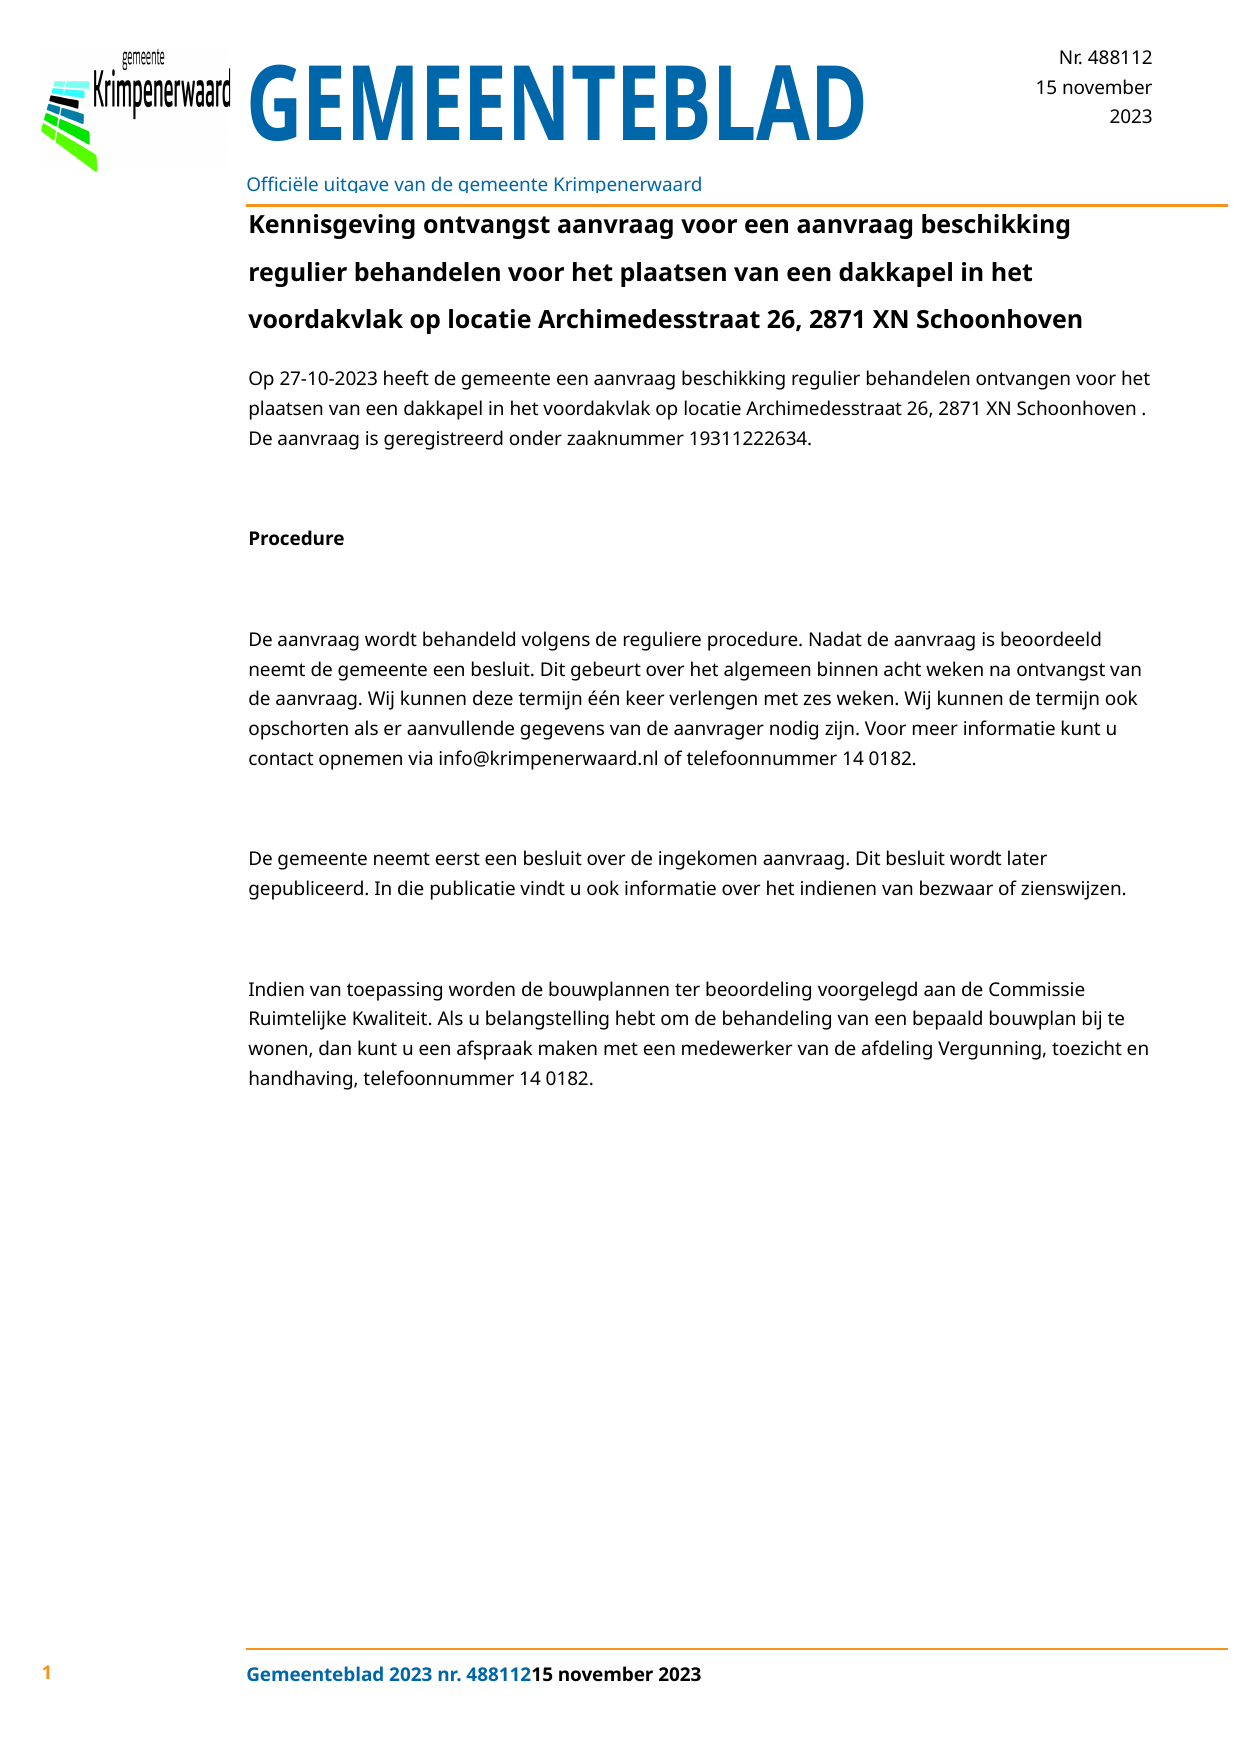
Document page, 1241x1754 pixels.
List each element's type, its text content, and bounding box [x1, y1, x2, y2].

text Procedure [248, 526, 1152, 551]
text De gemeente neemt eerst een besluit over de ingekomen aanvraag. Dit besluit wordt later gepubliceerd. In die publicatie vindt u ook informatie over het indienen van bezwaar of zienswijzen. [248, 846, 1152, 901]
text Kennisgeving ontvangst aanvraag voor een aanvraag beschikking regulier behandelen voor het plaatsen van een dakkapel in het voordakvlak op locatie Archimedesstraat 26, 2871 XN Schoonhoven [248, 207, 1152, 336]
text Indien van toepassing worden de bouwplannen ter beoordeling voorgelegd aan de Commissie Ruimtelijke Kwaliteit. Als u belangstelling hebt om de behandeling van een bepaald bouwplan bij te wonen, dan kunt u een afspraak maken met een medewerker van de afdeling Vergunning, toezicht en handhaving, telefoonnummer 14 0182. [248, 976, 1152, 1090]
text Op 27-10-2023 heeft de gemeente een aanvraag beschikking regulier behandelen ontvangen voor het plaatsen van een dakkapel in het voordakvlak op locatie Archimedesstraat 26, 2871 XN Schoonhoven . De aanvraag is geregistreerd onder zaaknummer 19311222634. [248, 366, 1152, 450]
picture [41, 47, 231, 172]
text De aanvraag wordt behandeld volgens de reguliere procedure. Nadat de aanvraag is beoordeeld neemt de gemeente een besluit. Dit gebeurt over het algemeen binnen acht weken na ontvangst van de aanvraag. Wij kunnen deze termijn één keer verlengen met zes weken. Wij kunnen de termijn ook opschorten als er aanvullende gegevens van de aanvrager nodig zijn. Voor meer informatie kunt u contact opnemen via info@krimpenerwaard.nl of telefoonnummer 14 0182. [248, 626, 1152, 770]
